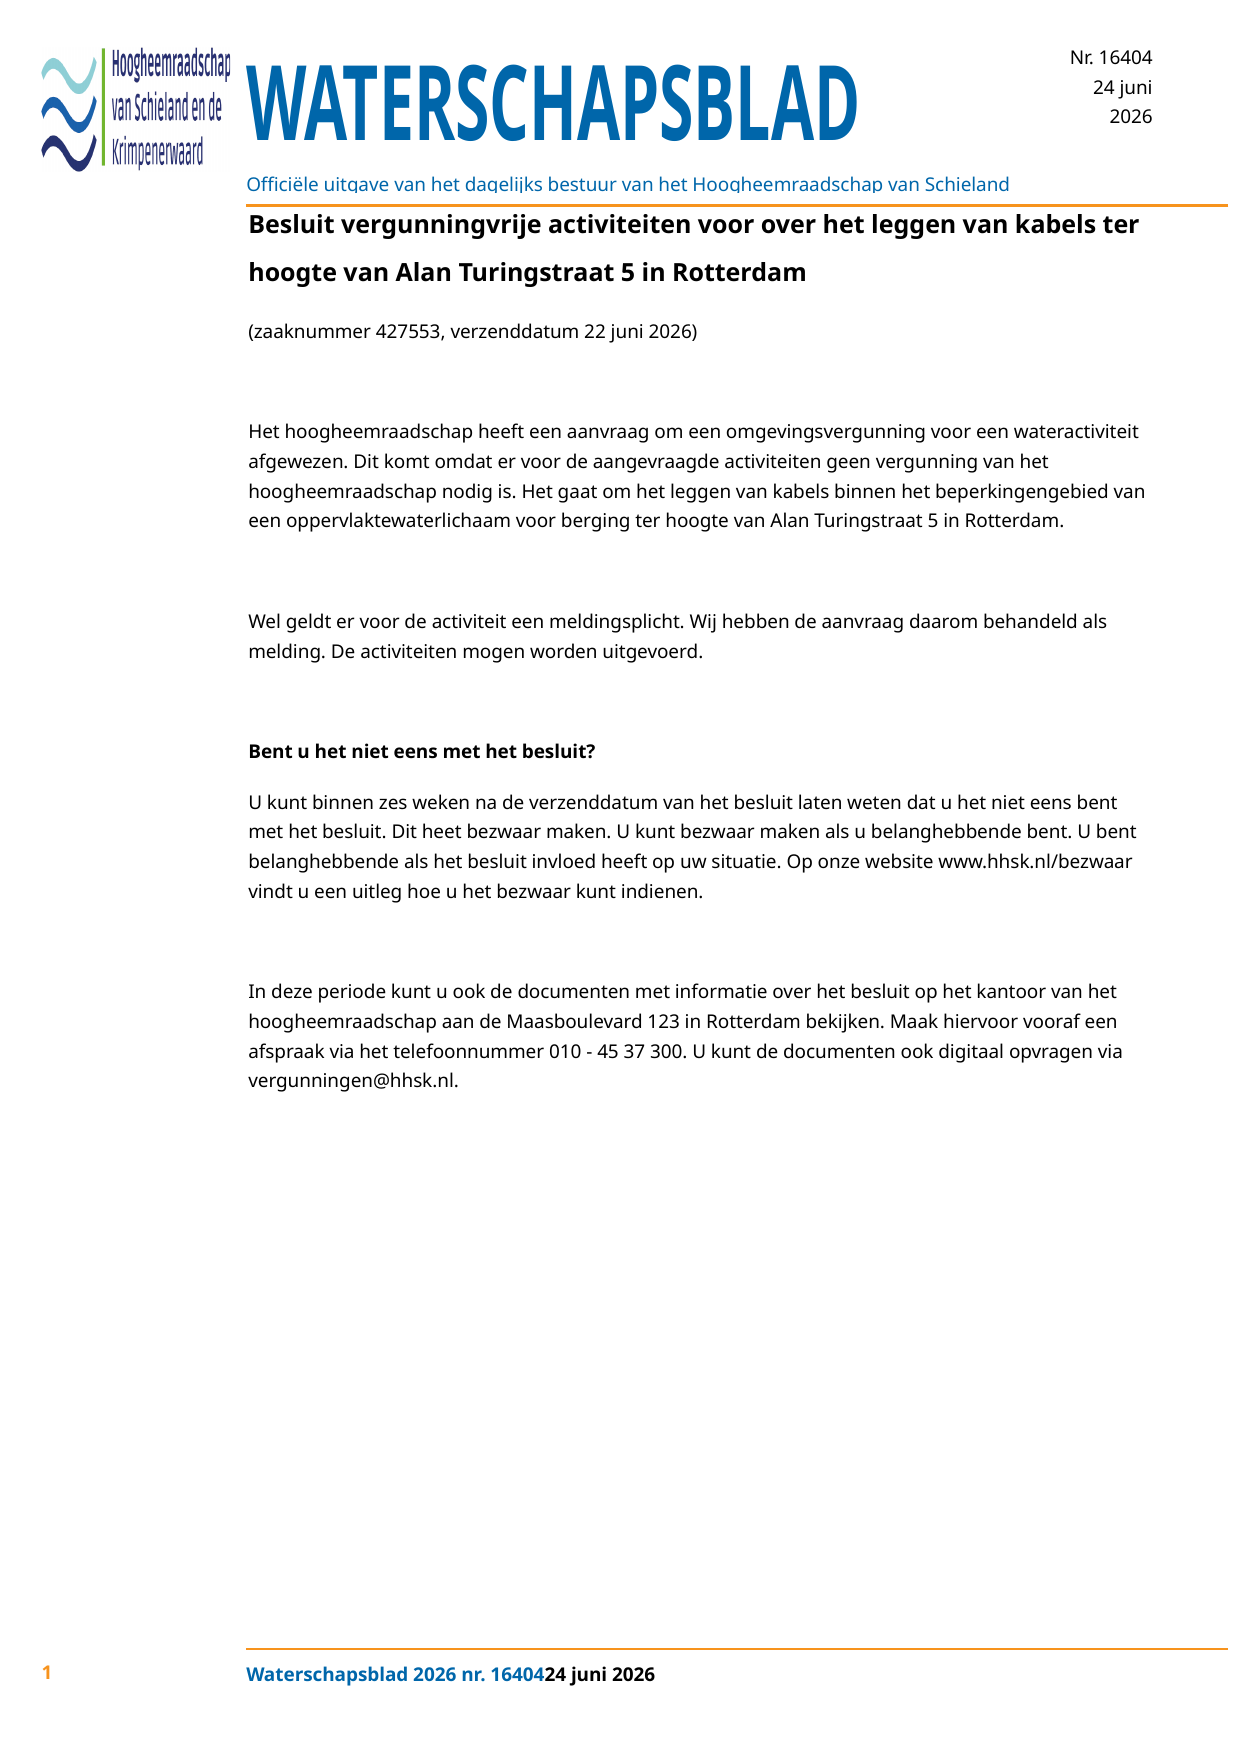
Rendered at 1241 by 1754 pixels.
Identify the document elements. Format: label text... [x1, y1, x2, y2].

text Bent u het niet eens met het besluit? [248, 739, 1152, 764]
text (zaaknummer 427553, verzenddatum 22 juni 2026) [248, 318, 1152, 344]
picture [41, 47, 231, 172]
text Het hoogheemraadschap heeft een aanvraag om een omgevingsvergunning voor een wateractiviteit afgewezen. Dit komt omdat er voor de aangevraagde activiteiten geen vergunning van het hoogheemraadschap nodig is. Het gaat om het leggen van kabels binnen het beperkingengebied van een oppervlaktewaterlichaam voor berging ter hoogte van Alan Turingstraat 5 in Rotterdam. [248, 419, 1152, 533]
text In deze periode kunt u ook de documenten met informatie over het besluit op het kantoor van het hoogheemraadschap aan de Maasboulevard 123 in Rotterdam bekijken. Maak hiervoor vooraf een afspraak via het telefoonnummer 010 - 45 37 300. U kunt de documenten ook digitaal opvragen via vergunningen@hhsk.nl. [248, 979, 1152, 1093]
text Besluit vergunningvrije activiteiten voor over het leggen van kabels ter hoogte van Alan Turingstraat 5 in Rotterdam [248, 207, 1152, 288]
text U kunt binnen zes weken na de verzenddatum van het besluit laten weten dat u het niet eens bent met het besluit. Dit heet bezwaar maken. U kunt bezwaar maken als u belanghebbende bent. U bent belanghebbende als het besluit invloed heeft op uw situatie. Op onze website www.hhsk.nl/bezwaar vindt u een uitleg hoe u het bezwaar kunt indienen. [248, 789, 1152, 904]
text Wel geldt er voor de activiteit een meldingsplicht. Wij hebben de aanvraag daarom behandeld als melding. De activiteiten mogen worden uitgevoerd. [248, 608, 1152, 664]
